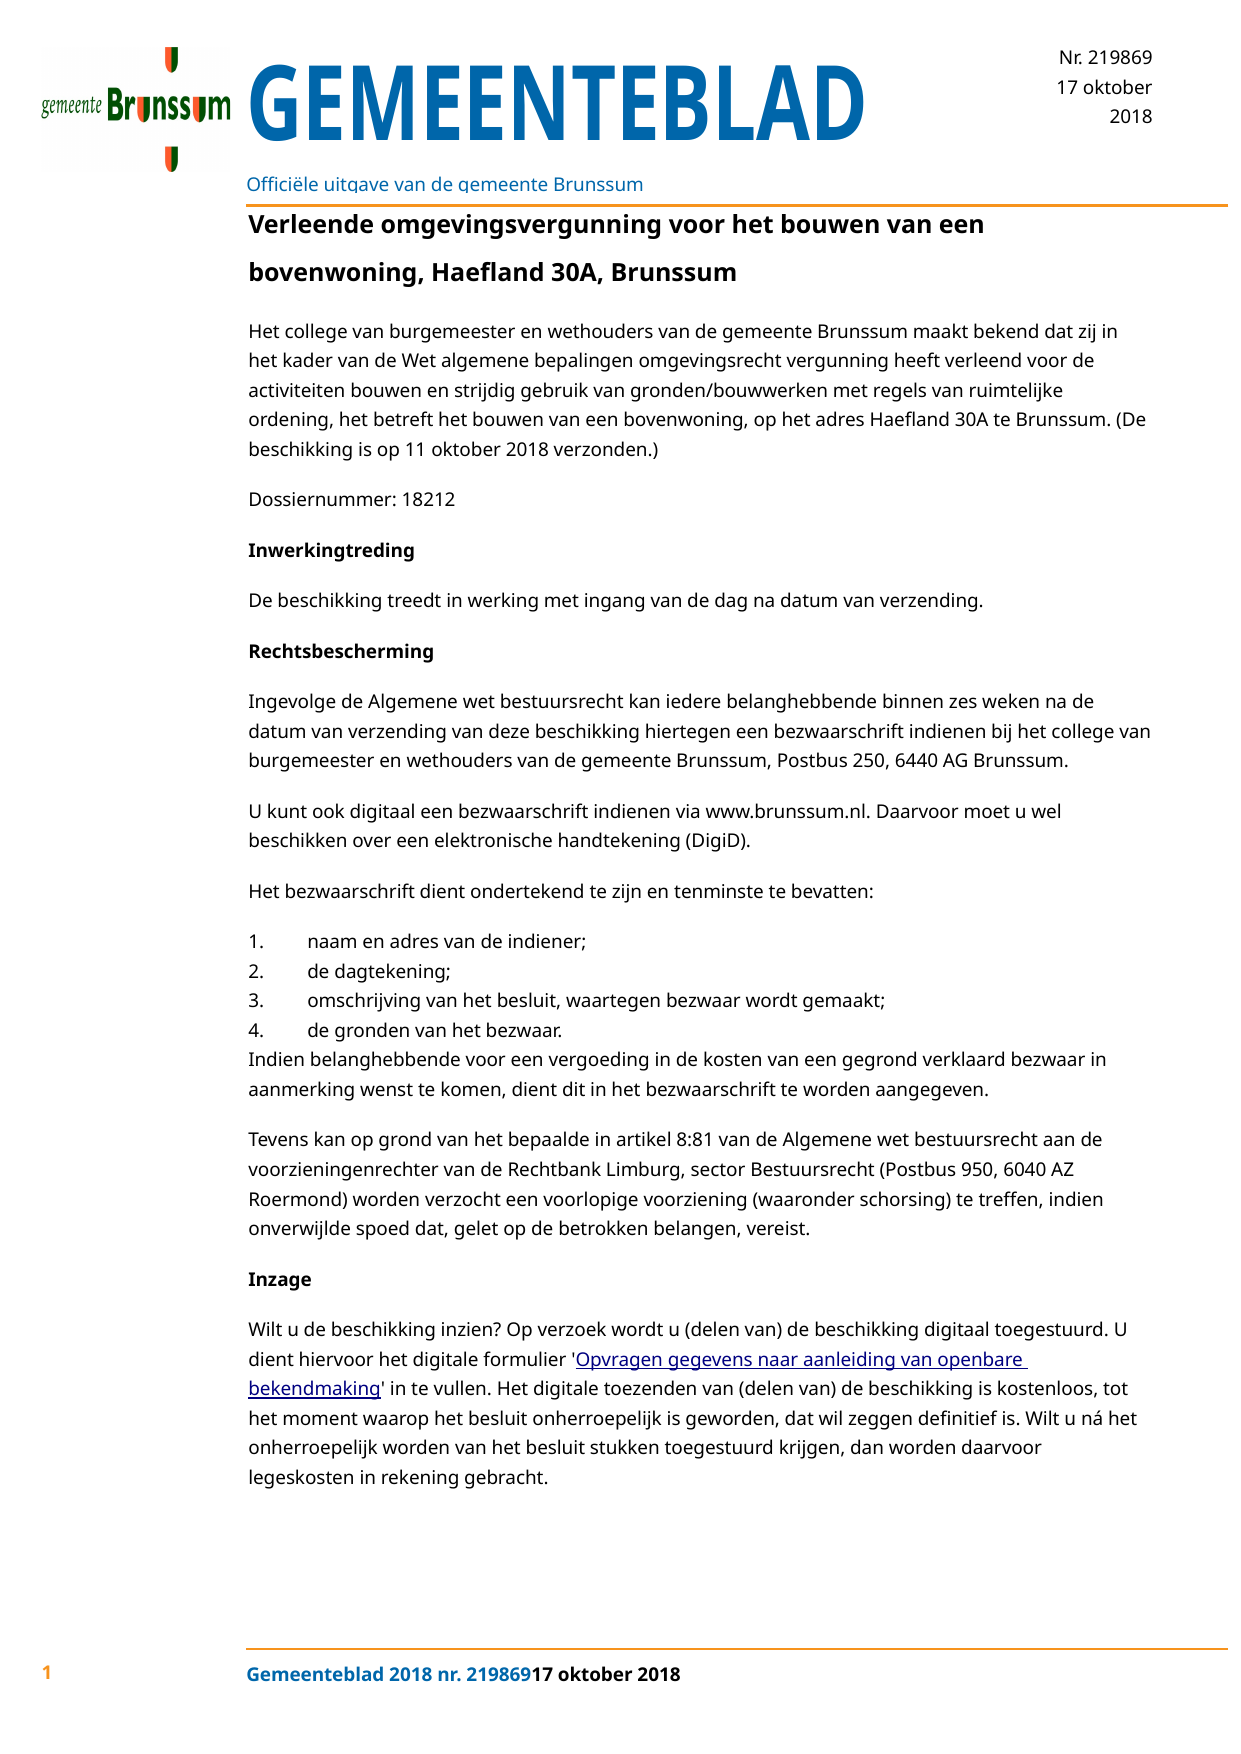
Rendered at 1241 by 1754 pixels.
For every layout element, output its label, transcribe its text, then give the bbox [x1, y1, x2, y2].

text Tevens kan op grond van het bepaalde in artikel 8:81 van de Algemene wet bestuursrecht aan de voorzieningenrechter van de Rechtbank Limburg, sector Bestuursrecht (Postbus 950, 6040 AZ Roermond) worden verzocht een voorlopige voorziening (waaronder schorsing) te treffen, indien onverwijlde spoed dat, gelet op de betrokken belangen, vereist. [248, 1127, 1152, 1241]
text Het bezwaarschrift dient ondertekend te zijn en tenminste te bevatten: [248, 878, 1152, 904]
list omschrijving van het besluit, waartegen bezwaar wordt gemaakt; [248, 987, 1152, 1013]
text Ingevolge de Algemene wet bestuursrecht kan iedere belanghebbende binnen zes weken na de datum van verzending van deze beschikking hiertegen een bezwaarschrift indienen bij het college van burgemeester en wethouders van de gemeente Brunssum, Postbus 250, 6440 AG Brunssum. [248, 688, 1152, 773]
text Inwerkingtreding [248, 537, 1152, 563]
text Indien belanghebbende voor een vergoeding in de kosten van een gegrond verklaard bezwaar in aanmerking wenst te komen, dient dit in het bezwaarschrift te worden aangegeven. [248, 1047, 1152, 1102]
text U kunt ook digitaal een bezwaarschrift indienen via www.brunssum.nl. Daarvoor moet u wel beschikken over een elektronische handtekening (DigiD). [248, 798, 1152, 853]
text Inzage [248, 1266, 1152, 1292]
picture [41, 47, 231, 172]
text Rechtsbescherming [248, 638, 1152, 664]
text Verleende omgevingsvergunning voor het bouwen van een bovenwoning, Haefland 30A, Brunssum [248, 207, 1152, 288]
list naam en adres van de indiener; [248, 928, 1152, 954]
list de gronden van het bezwaar. [248, 1017, 1152, 1043]
text Dossiernummer: 18212 [248, 487, 1152, 512]
text Het college van burgemeester en wethouders van de gemeente Brunssum maakt bekend dat zij in het kader van de Wet algemene bepalingen omgevingsrecht vergunning heeft verleend voor de activiteiten bouwen en strijdig gebruik van gronden/bouwwerken met regels van ruimtelijke ordening, het betreft het bouwen van een bovenwoning, op het adres Haefland 30A te Brunssum. (De beschikking is op 11 oktober 2018 verzonden.) [248, 318, 1152, 462]
text Wilt u de beschikking inzien? Op verzoek wordt u (delen van) de beschikking digitaal toegestuurd. U dient hiervoor het digitale formulier 'Opvragen gegevens naar aanleiding van openbare bekendmaking' in te vullen. Het digitale toezenden van (delen van) de beschikking is kostenloos, tot het moment waarop het besluit onherroepelijk is geworden, dat wil zeggen definitief is. Wilt u ná het onherroepelijk worden van het besluit stukken toegestuurd krijgen, dan worden daarvoor legeskosten in rekening gebracht. [248, 1316, 1152, 1490]
list de dagtekening; [248, 958, 1152, 984]
text De beschikking treedt in werking met ingang van de dag na datum van verzending. [248, 587, 1152, 613]
